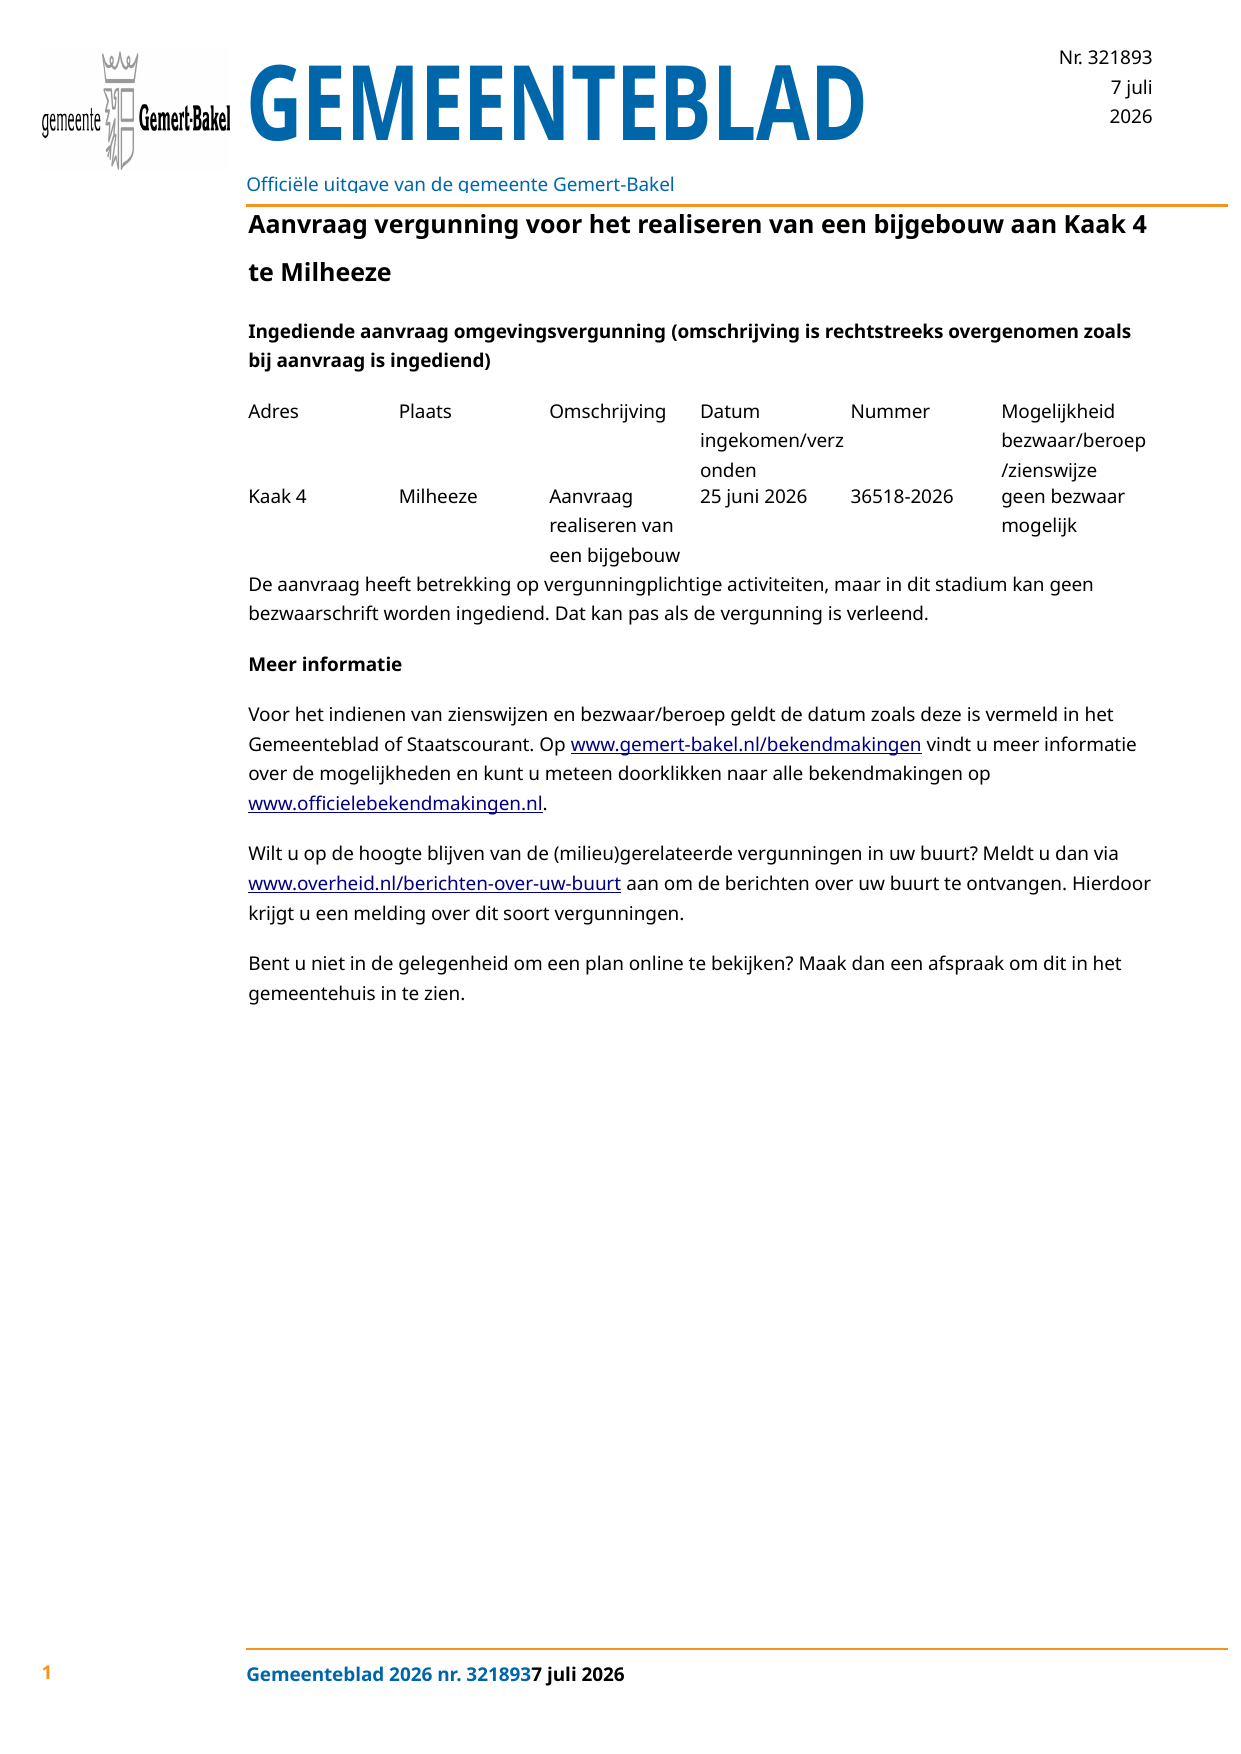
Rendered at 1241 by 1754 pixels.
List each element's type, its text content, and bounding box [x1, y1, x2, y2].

table_header Datum ingekomen/verzonden [700, 398, 850, 483]
text Aanvraag vergunning voor het realiseren van een bijgebouw aan Kaak 4 te Milheeze [248, 207, 1152, 288]
table_cell geen bezwaar mogelijk [1001, 483, 1152, 568]
table_cell 25 juni 2026 [700, 483, 850, 568]
text Bent u niet in de gelegenheid om een plan online te bekijken? Maak dan een afspraak om dit in het gemeentehuis in te zien. [248, 950, 1152, 1006]
table_cell 36518-2026 [850, 483, 1001, 568]
table_header Plaats [399, 398, 549, 483]
text Voor het indienen van zienswijzen en bezwaar/beroep geldt de datum zoals deze is vermeld in het Gemeenteblad of Staatscourant. Op www.gemert-bakel.nl/bekendmakingen vindt u meer informatie over de mogelijkheden en kunt u meteen doorklikken naar alle bekendmakingen op www.officielebekendmakingen.nl. [248, 701, 1152, 816]
table_header Omschrijving [549, 398, 700, 483]
text De aanvraag heeft betrekking op vergunningplichtige activiteiten, maar in dit stadium kan geen bezwaarschrift worden ingediend. Dat kan pas als de vergunning is verleend. [248, 571, 1152, 626]
table_header Nummer [850, 398, 1001, 483]
table_cell Aanvraag realiseren van een bijgebouw [549, 483, 700, 568]
picture [41, 47, 231, 172]
table_cell Milheeze [399, 483, 549, 568]
table_cell Kaak 4 [248, 483, 398, 568]
text Ingediende aanvraag omgevingsvergunning (omschrijving is rechtstreeks overgenomen zoals bij aanvraag is ingediend) [248, 318, 1152, 373]
text Meer informatie [248, 651, 1152, 677]
text Wilt u op de hoogte blijven van de (milieu)gerelateerde vergunningen in uw buurt? Meldt u dan via www.overheid.nl/berichten-over-uw-buurt aan om de berichten over uw buurt te ontvangen. Hierdoor krijgt u een melding over dit soort vergunningen. [248, 841, 1152, 926]
table_header Mogelijkheid bezwaar/beroep/zienswijze [1001, 398, 1152, 483]
table_header Adres [248, 398, 398, 483]
